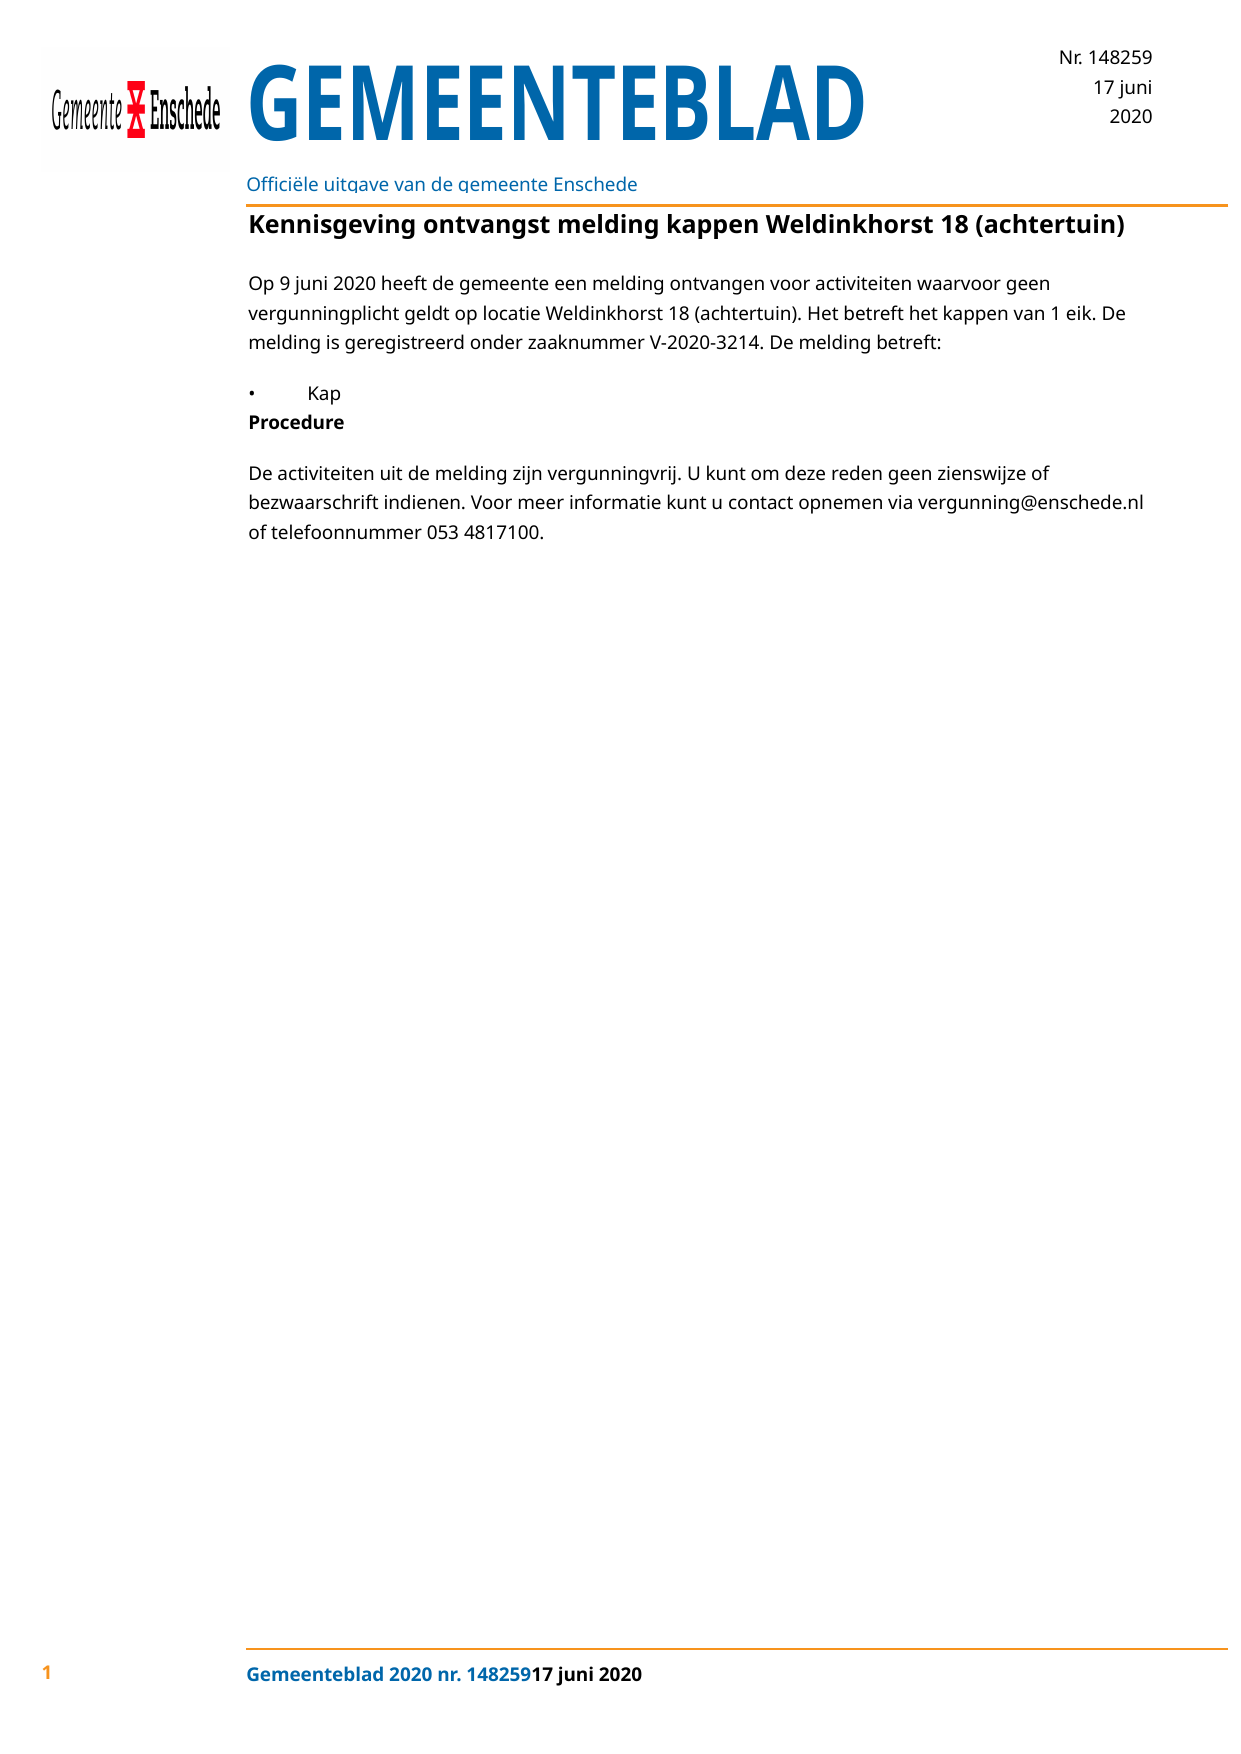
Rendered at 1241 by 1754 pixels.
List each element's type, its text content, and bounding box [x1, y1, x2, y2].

list Kap [248, 380, 1152, 406]
text Op 9 juni 2020 heeft de gemeente een melding ontvangen voor activiteiten waarvoor geen vergunningplicht geldt op locatie Weldinkhorst 18 (achtertuin). Het betreft het kappen van 1 eik. De melding is geregistreerd onder zaaknummer V-2020-3214. De melding betreft: [248, 270, 1152, 355]
picture [41, 47, 231, 172]
text Kennisgeving ontvangst melding kappen Weldinkhorst 18 (achtertuin) [248, 207, 1152, 241]
text Procedure [248, 409, 1152, 435]
text De activiteiten uit de melding zijn vergunningvrij. U kunt om deze reden geen zienswijze of bezwaarschrift indienen. Voor meer informatie kunt u contact opnemen via vergunning@enschede.nl of telefoonnummer 053 4817100. [248, 460, 1152, 545]
